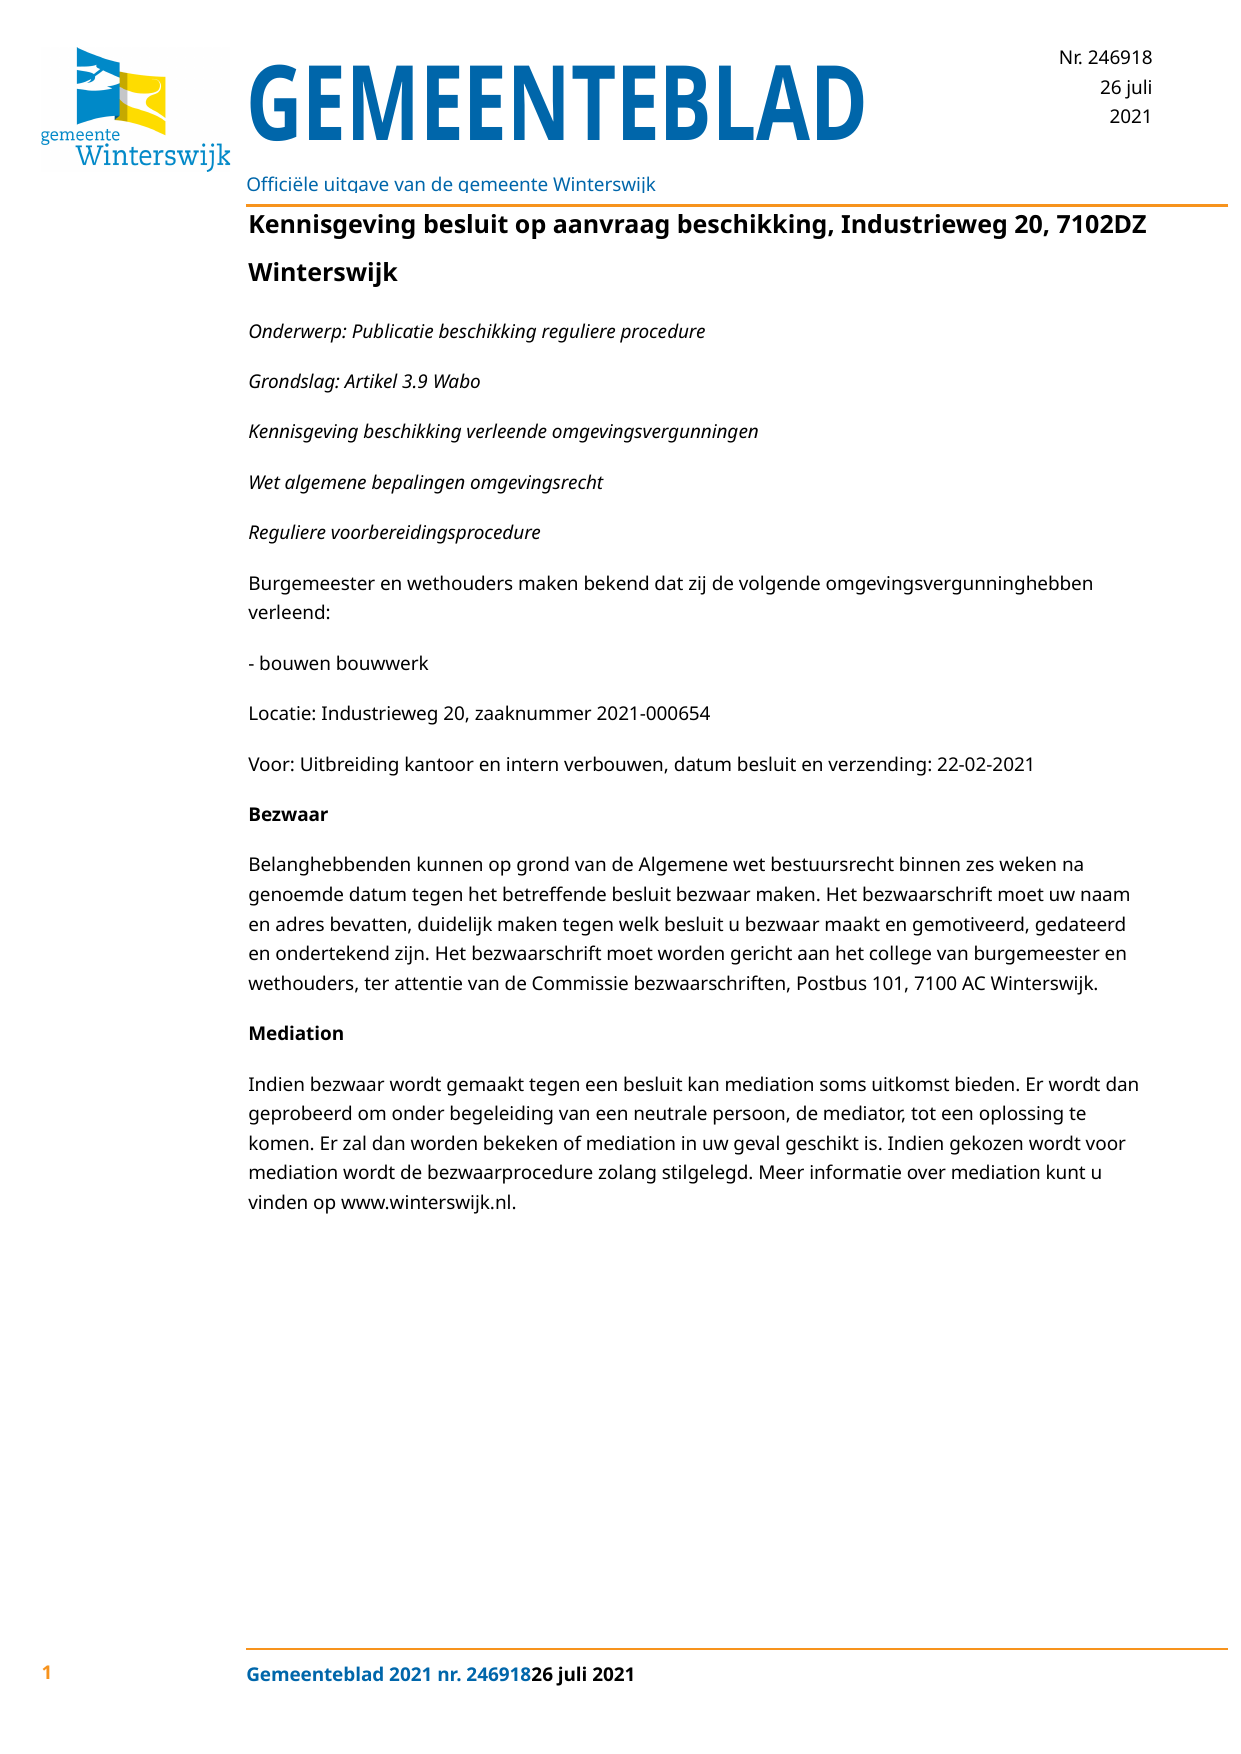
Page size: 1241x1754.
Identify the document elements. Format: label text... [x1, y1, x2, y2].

text Belanghebbenden kunnen op grond van de Algemene wet bestuursrecht binnen zes weken na genoemde datum tegen het betreffende besluit bezwaar maken. Het bezwaarschrift moet uw naam en adres bevatten, duidelijk maken tegen welk besluit u bezwaar maakt en gemotiveerd, gedateerd en ondertekend zijn. Het bezwaarschrift moet worden gericht aan het college van burgemeester en wethouders, ter attentie van de Commissie bezwaarschriften, Postbus 101, 7100 AC Winterswijk. [248, 852, 1152, 996]
text Kennisgeving beschikking verleende omgevingsvergunningen [248, 419, 1152, 444]
text - bouwen bouwwerk [248, 650, 1152, 676]
text Reguliere voorbereidingsprocedure [248, 519, 1152, 545]
text Kennisgeving besluit op aanvraag beschikking, Industrieweg 20, 7102DZ Winterswijk [248, 207, 1152, 288]
text Mediation [248, 1020, 1152, 1046]
text Voor: Uitbreiding kantoor en intern verbouwen, datum besluit en verzending: 22-02-2021 [248, 751, 1152, 777]
text Bezwaar [248, 801, 1152, 827]
text Grondslag: Artikel 3.9 Wabo [248, 368, 1152, 394]
text Indien bezwaar wordt gemaakt tegen een besluit kan mediation soms uitkomst bieden. Er wordt dan geprobeerd om onder begeleiding van een neutrale persoon, de mediator, tot een oplossing te komen. Er zal dan worden bekeken of mediation in uw geval geschikt is. Indien gekozen wordt voor mediation wordt de bezwaarprocedure zolang stilgelegd. Meer informatie over mediation kunt u vinden op www.winterswijk.nl. [248, 1071, 1152, 1215]
text Burgemeester en wethouders maken bekend dat zij de volgende omgevingsvergunninghebben verleend: [248, 570, 1152, 625]
picture [225, 153, 231, 162]
text Wet algemene bepalingen omgevingsrecht [248, 469, 1152, 495]
text Onderwerp: Publicatie beschikking reguliere procedure [248, 318, 1152, 344]
text Locatie: Industrieweg 20, zaaknummer 2021-000654 [248, 700, 1152, 726]
picture [41, 47, 231, 172]
